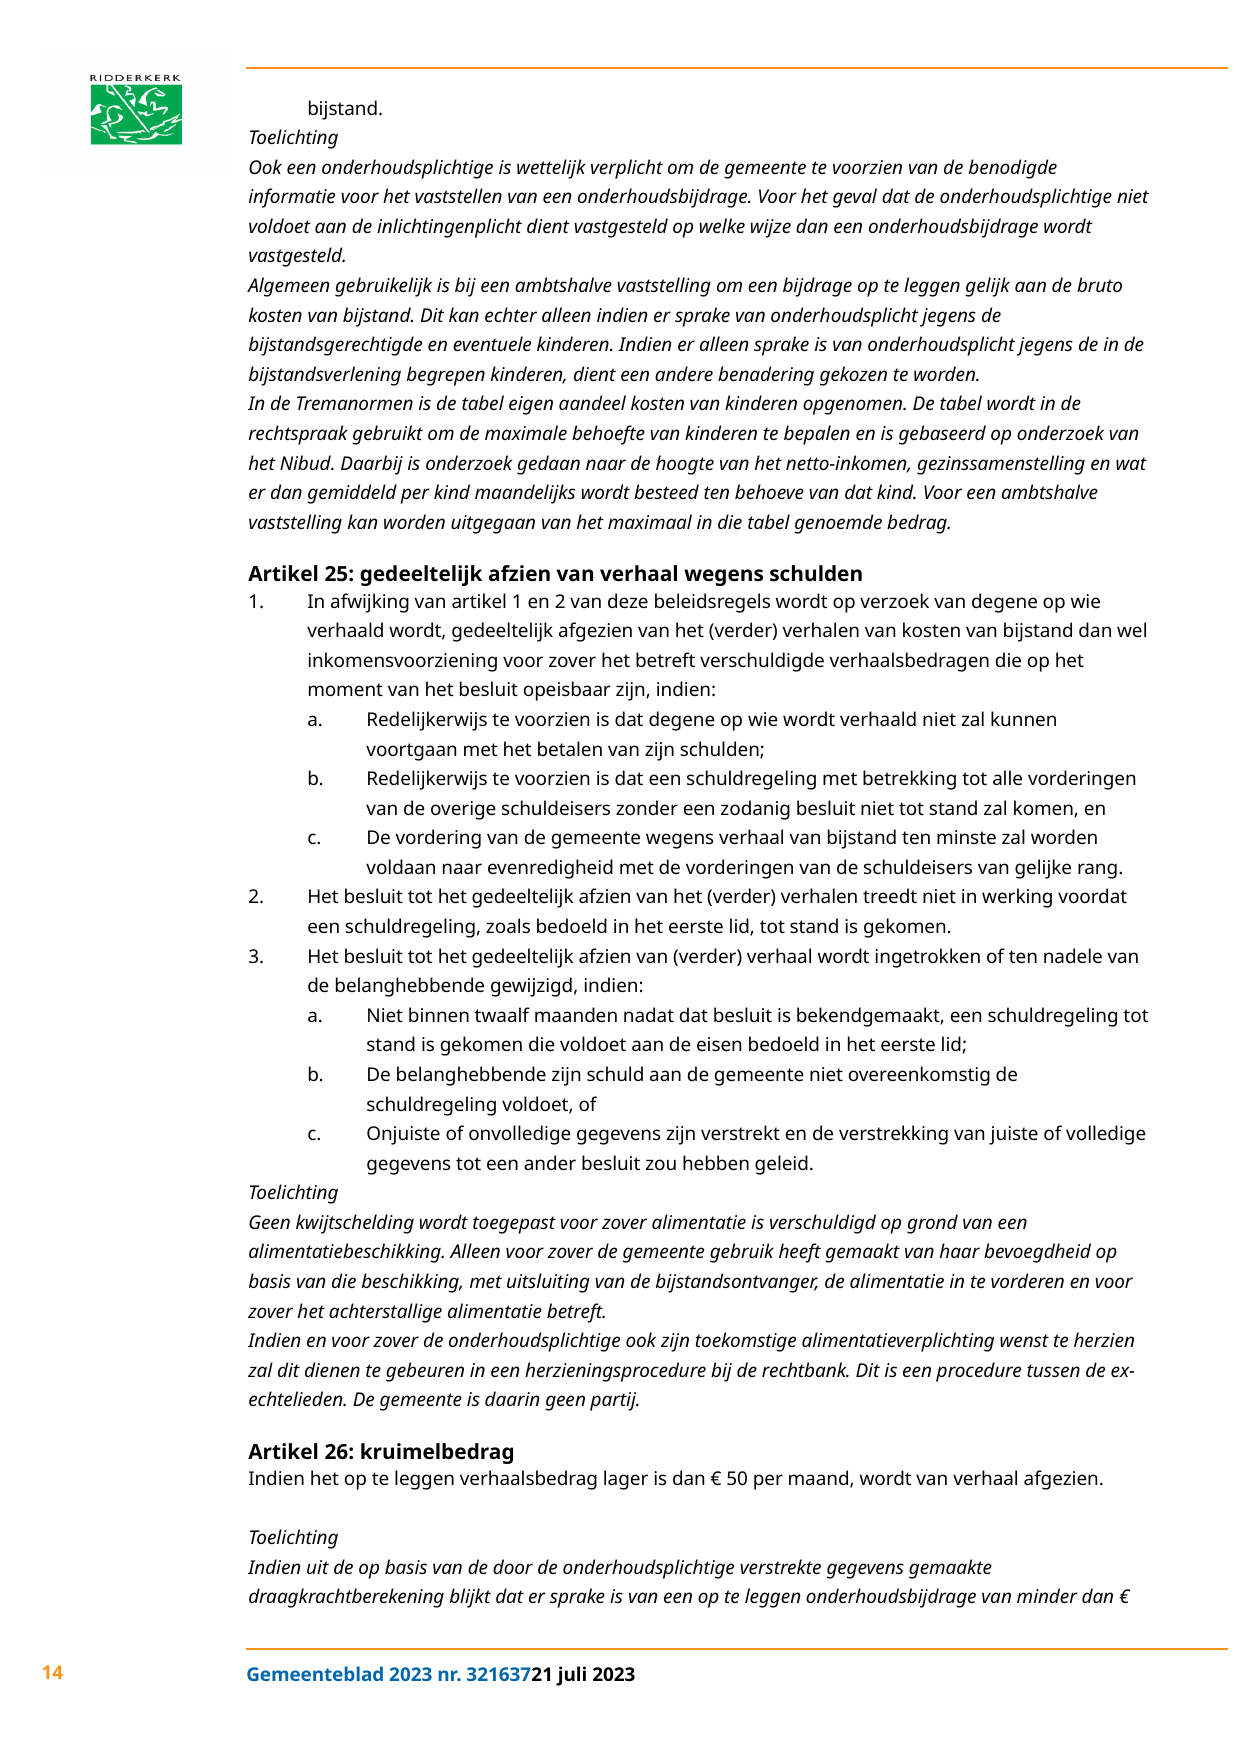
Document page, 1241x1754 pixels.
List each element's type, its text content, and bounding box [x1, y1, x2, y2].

list Het besluit tot het gedeeltelijk afzien van (verder) verhaal wordt ingetrokken of ten nadele van de belanghebbende gewijzigd, indien: [248, 943, 1152, 998]
text Toelichting [248, 1179, 1152, 1205]
list Redelijkerwijs te voorzien is dat degene op wie wordt verhaald niet zal kunnen voortgaan met het betalen van zijn schulden; [307, 706, 1152, 761]
picture [41, 47, 231, 172]
list De vordering van de gemeente wegens verhaal van bijstand ten minste zal worden voldaan naar evenredigheid met de vorderingen van de schuldeisers van gelijke rang. [307, 824, 1152, 880]
text Indien en voor zover de onderhoudsplichtige ook zijn toekomstige alimentatieverplichting wenst te herzien zal dit dienen te gebeuren in een herzieningsprocedure bij de rechtbank. Dit is een procedure tussen de ex-echtelieden. De gemeente is daarin geen partij. [248, 1327, 1152, 1412]
list bijstand. [248, 95, 1152, 121]
text Ook een onderhoudsplichtige is wettelijk verplicht om de gemeente te voorzien van de benodigde informatie voor het vaststellen van een onderhoudsbijdrage. Voor het geval dat de onderhoudsplichtige niet voldoet aan de inlichtingenplicht dient vastgesteld op welke wijze dan een onderhoudsbijdrage wordt vastgesteld. [248, 154, 1152, 268]
list Het besluit tot het gedeeltelijk afzien van het (verder) verhalen treedt niet in werking voordat een schuldregeling, zoals bedoeld in het eerste lid, tot stand is gekomen. [248, 884, 1152, 939]
text In de Tremanormen is de tabel eigen aandeel kosten van kinderen opgenomen. De tabel wordt in de rechtspraak gebruikt om de maximale behoefte van kinderen te bepalen en is gebaseerd op onderzoek van het Nibud. Daarbij is onderzoek gedaan naar de hoogte van het netto-inkomen, gezinssamenstelling en wat er dan gemiddeld per kind maandelijks wordt besteed ten behoeve van dat kind. Voor een ambtshalve vaststelling kan worden uitgegaan van het maximaal in die tabel genoemde bedrag. [248, 391, 1152, 535]
list In afwijking van artikel 1 en 2 van deze beleidsregels wordt op verzoek van degene op wie verhaald wordt, gedeeltelijk afgezien van het (verder) verhalen van kosten van bijstand dan wel inkomensvoorziening voor zover het betreft verschuldigde verhaalsbedragen die op het moment van het besluit opeisbaar zijn, indien: [248, 588, 1152, 702]
text Geen kwijtschelding wordt toegepast voor zover alimentatie is verschuldigd op grond van een alimentatiebeschikking. Alleen voor zover de gemeente gebruik heeft gemaakt van haar bevoegdheid op basis van die beschikking, met uitsluiting van de bijstandsontvanger, de alimentatie in te vorderen en voor zover het achterstallige alimentatie betreft. [248, 1209, 1152, 1323]
text Toelichting [248, 124, 1152, 150]
text Algemeen gebruikelijk is bij een ambtshalve vaststelling om een bijdrage op te leggen gelijk aan de bruto kosten van bijstand. Dit kan echter alleen indien er sprake van onderhoudsplicht jegens de bijstandsgerechtigde en eventuele kinderen. Indien er alleen sprake is van onderhoudsplicht jegens de in de bijstandsverlening begrepen kinderen, dient een andere benadering gekozen te worden. [248, 272, 1152, 387]
list Redelijkerwijs te voorzien is dat een schuldregeling met betrekking tot alle vorderingen van de overige schuldeisers zonder een zodanig besluit niet tot stand zal komen, en [307, 765, 1152, 821]
text Artikel 25: gedeeltelijk afzien van verhaal wegens schulden [248, 559, 1152, 588]
list Onjuiste of onvolledige gegevens zijn verstrekt en de verstrekking van juiste of volledige gegevens tot een ander besluit zou hebben geleid. [307, 1120, 1152, 1176]
text Artikel 26: kruimelbedrag [248, 1437, 1152, 1465]
text Indien uit de op basis van de door de onderhoudsplichtige verstrekte gegevens gemaakte draagkrachtberekening blijkt dat er sprake is van een op te leggen onderhoudsbijdrage van minder dan € [248, 1554, 1152, 1609]
list De belanghebbende zijn schuld aan de gemeente niet overeenkomstig de schuldregeling voldoet, of [307, 1061, 1152, 1116]
text Toelichting [248, 1524, 1152, 1550]
text Indien het op te leggen verhaalsbedrag lager is dan € 50 per maand, wordt van verhaal afgezien. [248, 1465, 1152, 1491]
list Niet binnen twaalf maanden nadat dat besluit is bekendgemaakt, een schuldregeling tot stand is gekomen die voldoet aan de eisen bedoeld in het eerste lid; [307, 1002, 1152, 1057]
